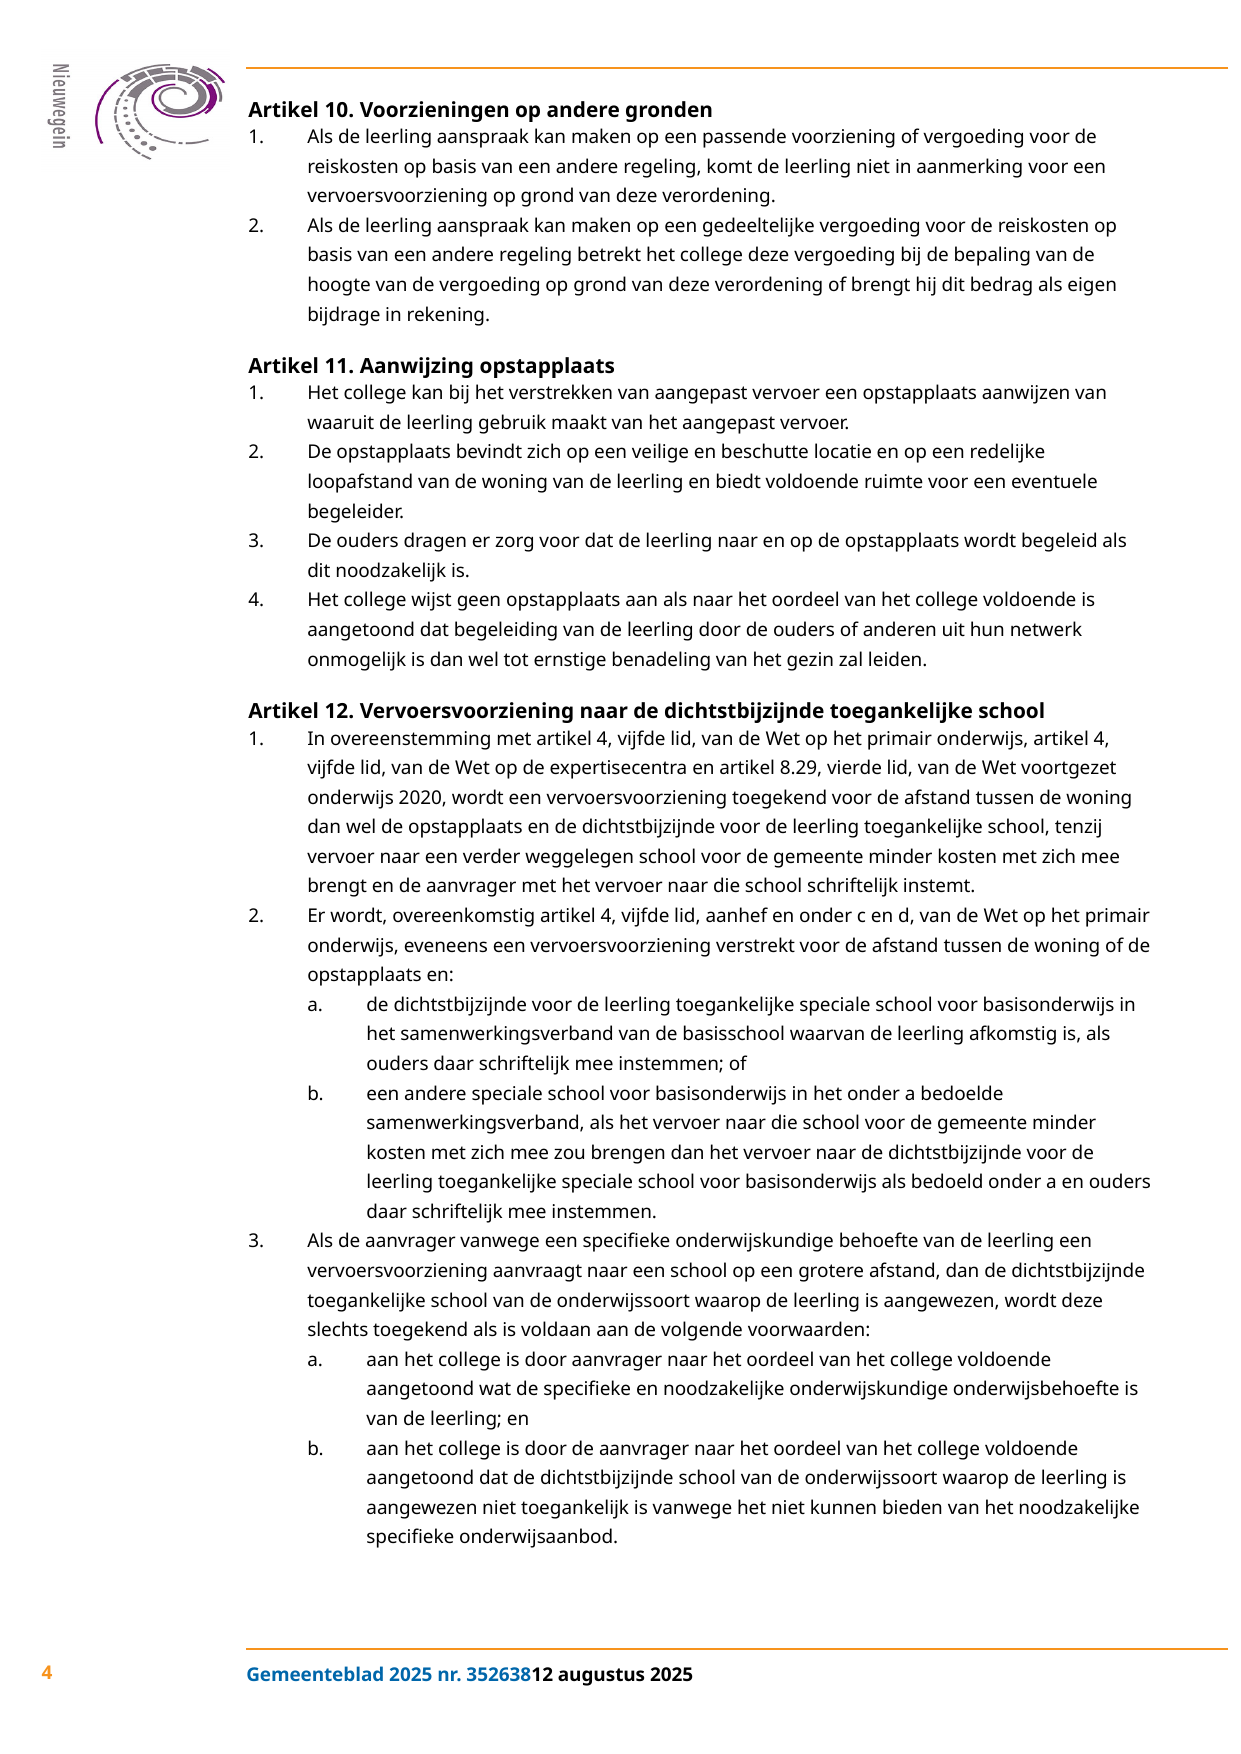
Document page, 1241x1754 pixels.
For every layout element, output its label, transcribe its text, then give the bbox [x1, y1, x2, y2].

text Artikel 11. Aanwijzing opstapplaats [248, 351, 1152, 379]
list Als de leerling aanspraak kan maken op een gedeeltelijke vergoeding voor de reiskosten op basis van een andere regeling betrekt het college deze vergoeding bij de bepaling van de hoogte van de vergoeding op grond van deze verordening of brengt hij dit bedrag als eigen bijdrage in rekening. [248, 212, 1152, 326]
list Er wordt, overeenkomstig artikel 4, vijfde lid, aanhef en onder c en d, van de Wet op het primair onderwijs, eveneens een vervoersvoorziening verstrekt voor de afstand tussen de woning of de opstapplaats en: [248, 902, 1152, 987]
text Artikel 10. Voorzieningen op andere gronden [248, 95, 1152, 123]
list De ouders dragen er zorg voor dat de leerling naar en op de opstapplaats wordt begeleid als dit noodzakelijk is. [248, 527, 1152, 583]
list de dichtstbijzijnde voor de leerling toegankelijke speciale school voor basisonderwijs in het samenwerkingsverband van de basisschool waarvan de leerling afkomstig is, als ouders daar schriftelijk mee instemmen; of [307, 991, 1152, 1076]
list aan het college is door de aanvrager naar het oordeel van het college voldoende aangetoond dat de dichtstbijzijnde school van de onderwijssoort waarop de leerling is aangewezen niet toegankelijk is vanwege het niet kunnen bieden van het noodzakelijke specifieke onderwijsaanbod. [307, 1435, 1152, 1549]
list De opstapplaats bevindt zich op een veilige en beschutte locatie en op een redelijke loopafstand van de woning van de leerling en biedt voldoende ruimte voor een eventuele begeleider. [248, 439, 1152, 524]
list een andere speciale school voor basisonderwijs in het onder a bedoelde samenwerkingsverband, als het vervoer naar die school voor de gemeente minder kosten met zich mee zou brengen dan het vervoer naar de dichtstbijzijnde voor de leerling toegankelijke speciale school voor basisonderwijs als bedoeld onder a en ouders daar schriftelijk mee instemmen. [307, 1080, 1152, 1224]
list In overeenstemming met artikel 4, vijfde lid, van de Wet op het primair onderwijs, artikel 4, vijfde lid, van de Wet op de expertisecentra en artikel 8.29, vierde lid, van de Wet voortgezet onderwijs 2020, wordt een vervoersvoorziening toegekend voor de afstand tussen de woning dan wel de opstapplaats en de dichtstbijzijnde voor de leerling toegankelijke school, tenzij vervoer naar een verder weggelegen school voor de gemeente minder kosten met zich mee brengt en de aanvrager met het vervoer naar die school schriftelijk instemt. [248, 725, 1152, 898]
list Het college kan bij het verstrekken van aangepast vervoer een opstapplaats aanwijzen van waaruit de leerling gebruik maakt van het aangepast vervoer. [248, 379, 1152, 435]
list Het college wijst geen opstapplaats aan als naar het oordeel van het college voldoende is aangetoond dat begeleiding van de leerling door de ouders of anderen uit hun netwerk onmogelijk is dan wel tot ernstige benadeling van het gezin zal leiden. [248, 587, 1152, 672]
text Artikel 12. Vervoersvoorziening naar de dichtstbijzijnde toegankelijke school [248, 696, 1152, 725]
picture [41, 47, 231, 172]
list Als de aanvrager vanwege een specifieke onderwijskundige behoefte van de leerling een vervoersvoorziening aanvraagt naar een school op een grotere afstand, dan de dichtstbijzijnde toegankelijke school van de onderwijssoort waarop de leerling is aangewezen, wordt deze slechts toegekend als is voldaan aan de volgende voorwaarden: [248, 1228, 1152, 1342]
list aan het college is door aanvrager naar het oordeel van het college voldoende aangetoond wat de specifieke en noodzakelijke onderwijskundige onderwijsbehoefte is van de leerling; en [307, 1346, 1152, 1431]
list Als de leerling aanspraak kan maken op een passende voorziening of vergoeding voor de reiskosten op basis van een andere regeling, komt de leerling niet in aanmerking voor een vervoersvoorziening op grond van deze verordening. [248, 123, 1152, 208]
